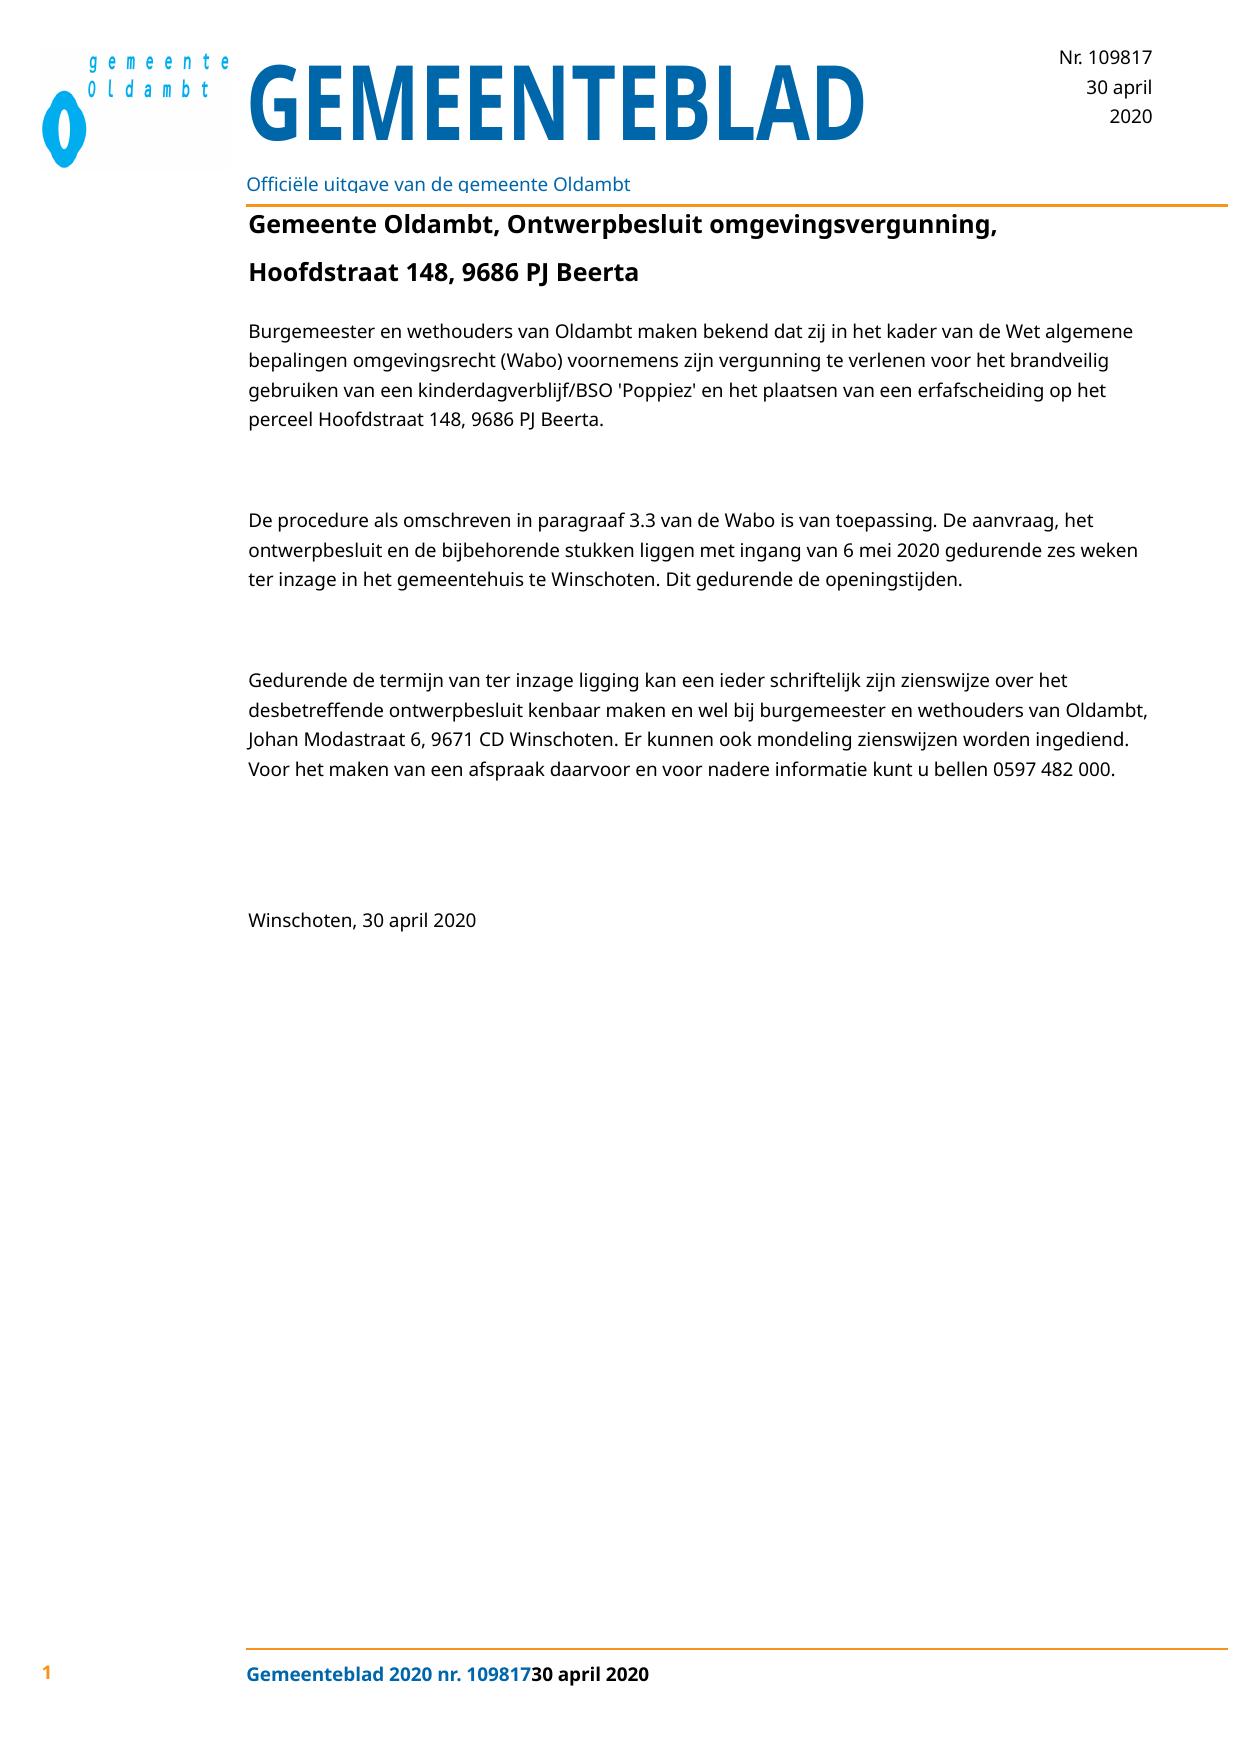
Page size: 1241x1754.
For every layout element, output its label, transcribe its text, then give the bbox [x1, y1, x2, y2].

text Gedurende de termijn van ter inzage ligging kan een ieder schriftelijk zijn zienswijze over het desbetreffende ontwerpbesluit kenbaar maken en wel bij burgemeester en wethouders van Oldambt, Johan Modastraat 6, 9671 CD Winschoten. Er kunnen ook mondeling zienswijzen worden ingediend. Voor het maken van een afspraak daarvoor en voor nadere informatie kunt u bellen 0597 482 000. [248, 667, 1152, 782]
picture [41, 47, 231, 172]
text De procedure als omschreven in paragraaf 3.3 van de Wabo is van toepassing. De aanvraag, het ontwerpbesluit en de bijbehorende stukken liggen met ingang van 6 mei 2020 gedurende zes weken ter inzage in het gemeentehuis te Winschoten. Dit gedurende de openingstijden. [248, 507, 1152, 592]
text Winschoten, 30 april 2020 [248, 907, 1152, 933]
text Gemeente Oldambt, Ontwerpbesluit omgevingsvergunning, Hoofdstraat 148, 9686 PJ Beerta [248, 207, 1152, 288]
text Burgemeester en wethouders van Oldambt maken bekend dat zij in het kader van de Wet algemene bepalingen omgevingsrecht (Wabo) voornemens zijn vergunning te verlenen voor het brandveilig gebruiken van een kinderdagverblijf/BSO 'Poppiez' en het plaatsen van een erfafscheiding op het perceel Hoofdstraat 148, 9686 PJ Beerta. [248, 318, 1152, 432]
